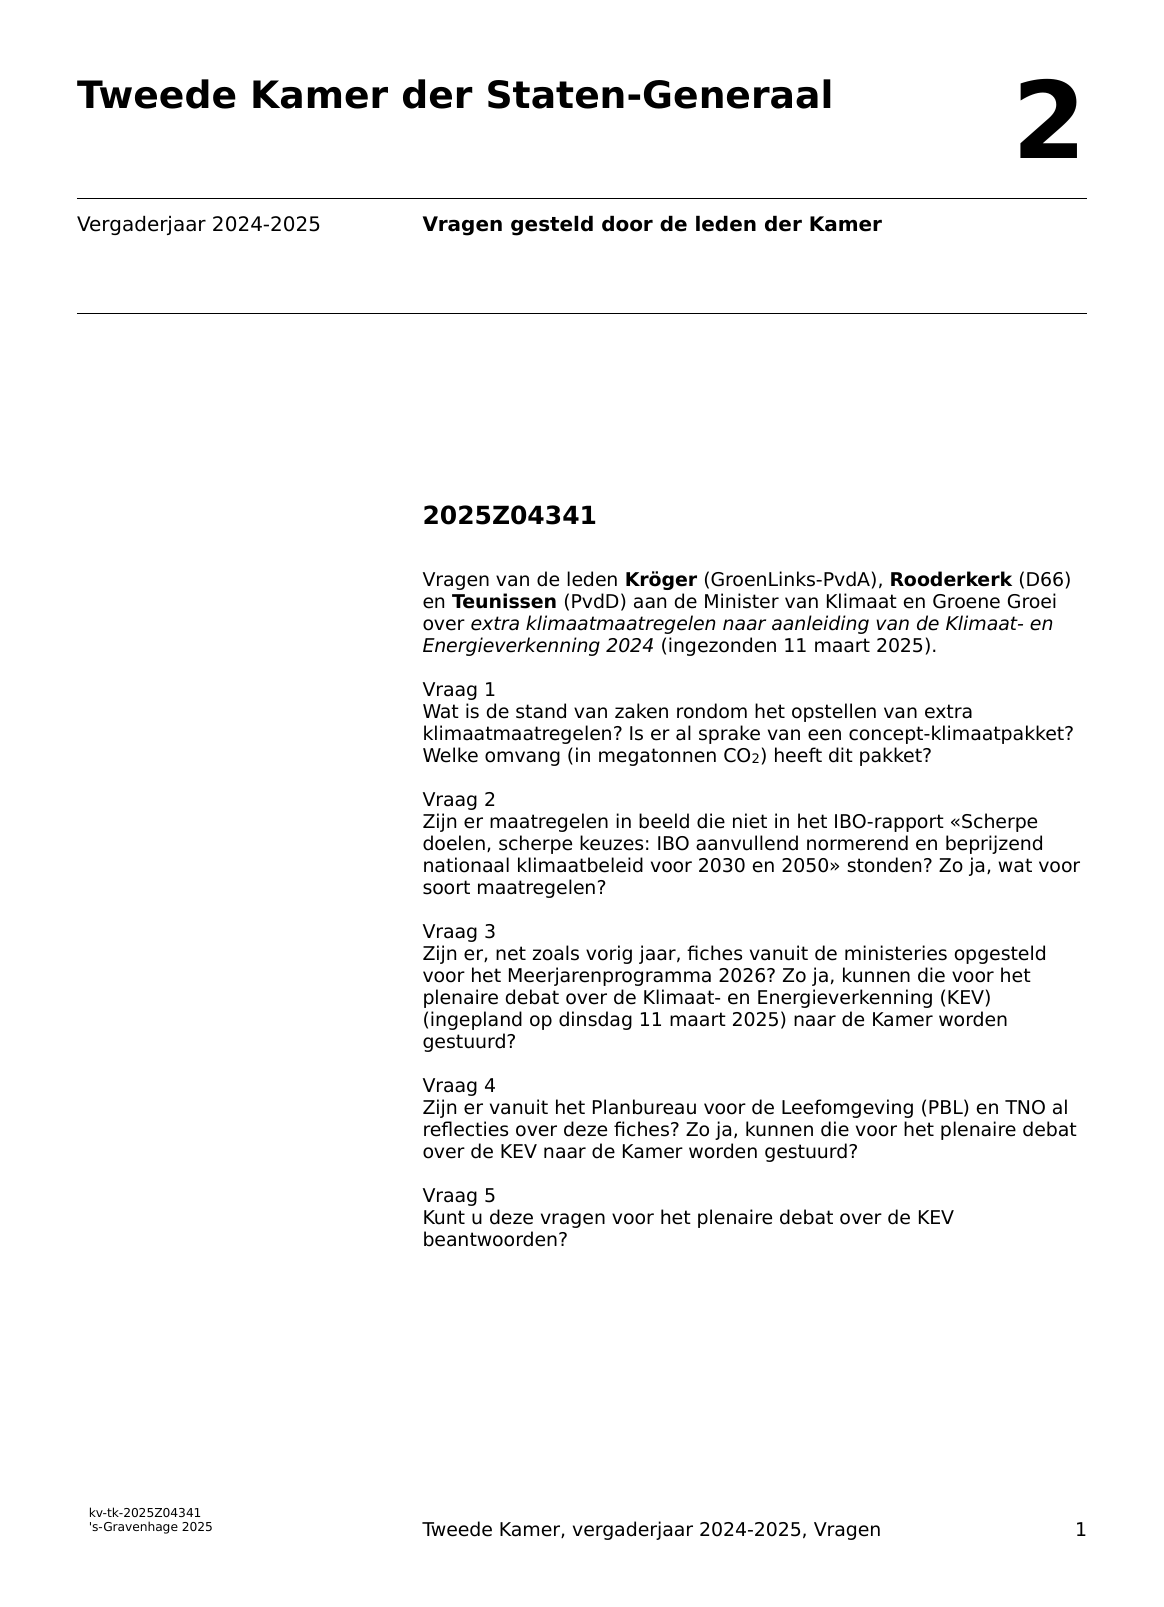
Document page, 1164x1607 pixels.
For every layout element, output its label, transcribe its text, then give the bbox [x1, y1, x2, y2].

table_cell Vergaderjaar 2024-2025 [77, 199, 422, 313]
table_header Tweede Kamer der Staten-Generaal [77, 59, 886, 198]
table_header 2 [886, 59, 1087, 198]
text Vraag 2 [422, 789, 1087, 811]
text Zijn er maatregelen in beeld die niet in het IBO-rapport «Scherpe doelen, scherpe keuzes: IBO aanvullend normerend en beprijzend nationaal klimaatbeleid voor 2030 en 2050» stonden? Zo ja, wat voor soort maatregelen? [422, 811, 1087, 899]
text Wat is de stand van zaken rondom het opstellen van extra klimaatmaatregelen? Is er al sprake van een concept-klimaatpakket? Welke omvang (in megatonnen CO2) heeft dit pakket? [422, 701, 1087, 767]
table_cell Vragen gesteld door de leden der Kamer [422, 199, 1087, 313]
text Kunt u deze vragen voor het plenaire debat over de KEV beantwoorden? [422, 1207, 1087, 1251]
text Vraag 5 [422, 1185, 1087, 1207]
text Zijn er, net zoals vorig jaar, fiches vanuit de ministeries opgesteld voor het Meerjarenprogramma 2026? Zo ja, kunnen die voor het plenaire debat over de Klimaat- en Energieverkenning (KEV) (ingepland op dinsdag 11 maart 2025) naar de Kamer worden gestuurd? [422, 943, 1087, 1053]
text Vraag 1 [422, 679, 1087, 701]
text Vragen van de leden Kröger (GroenLinks-PvdA), Rooderkerk (D66) en Teunissen (PvdD) aan de Minister van Klimaat en Groene Groei over extra klimaatmaatregelen naar aanleiding van de Klimaat- en Energieverkenning 2024 (ingezonden 11 maart 2025). [422, 569, 1087, 657]
text kv-tk-2025Z04341 [88, 1506, 323, 1520]
text Vraag 4 [422, 1075, 1087, 1097]
text 's-Gravenhage 2025 [88, 1520, 323, 1534]
text Zijn er vanuit het Planbureau voor de Leefomgeving (PBL) en TNO al reflecties over deze fiches? Zo ja, kunnen die voor het plenaire debat over de KEV naar de Kamer worden gestuurd? [422, 1097, 1087, 1163]
text Vraag 3 [422, 921, 1087, 943]
text 2025Z04341 [422, 501, 1087, 531]
